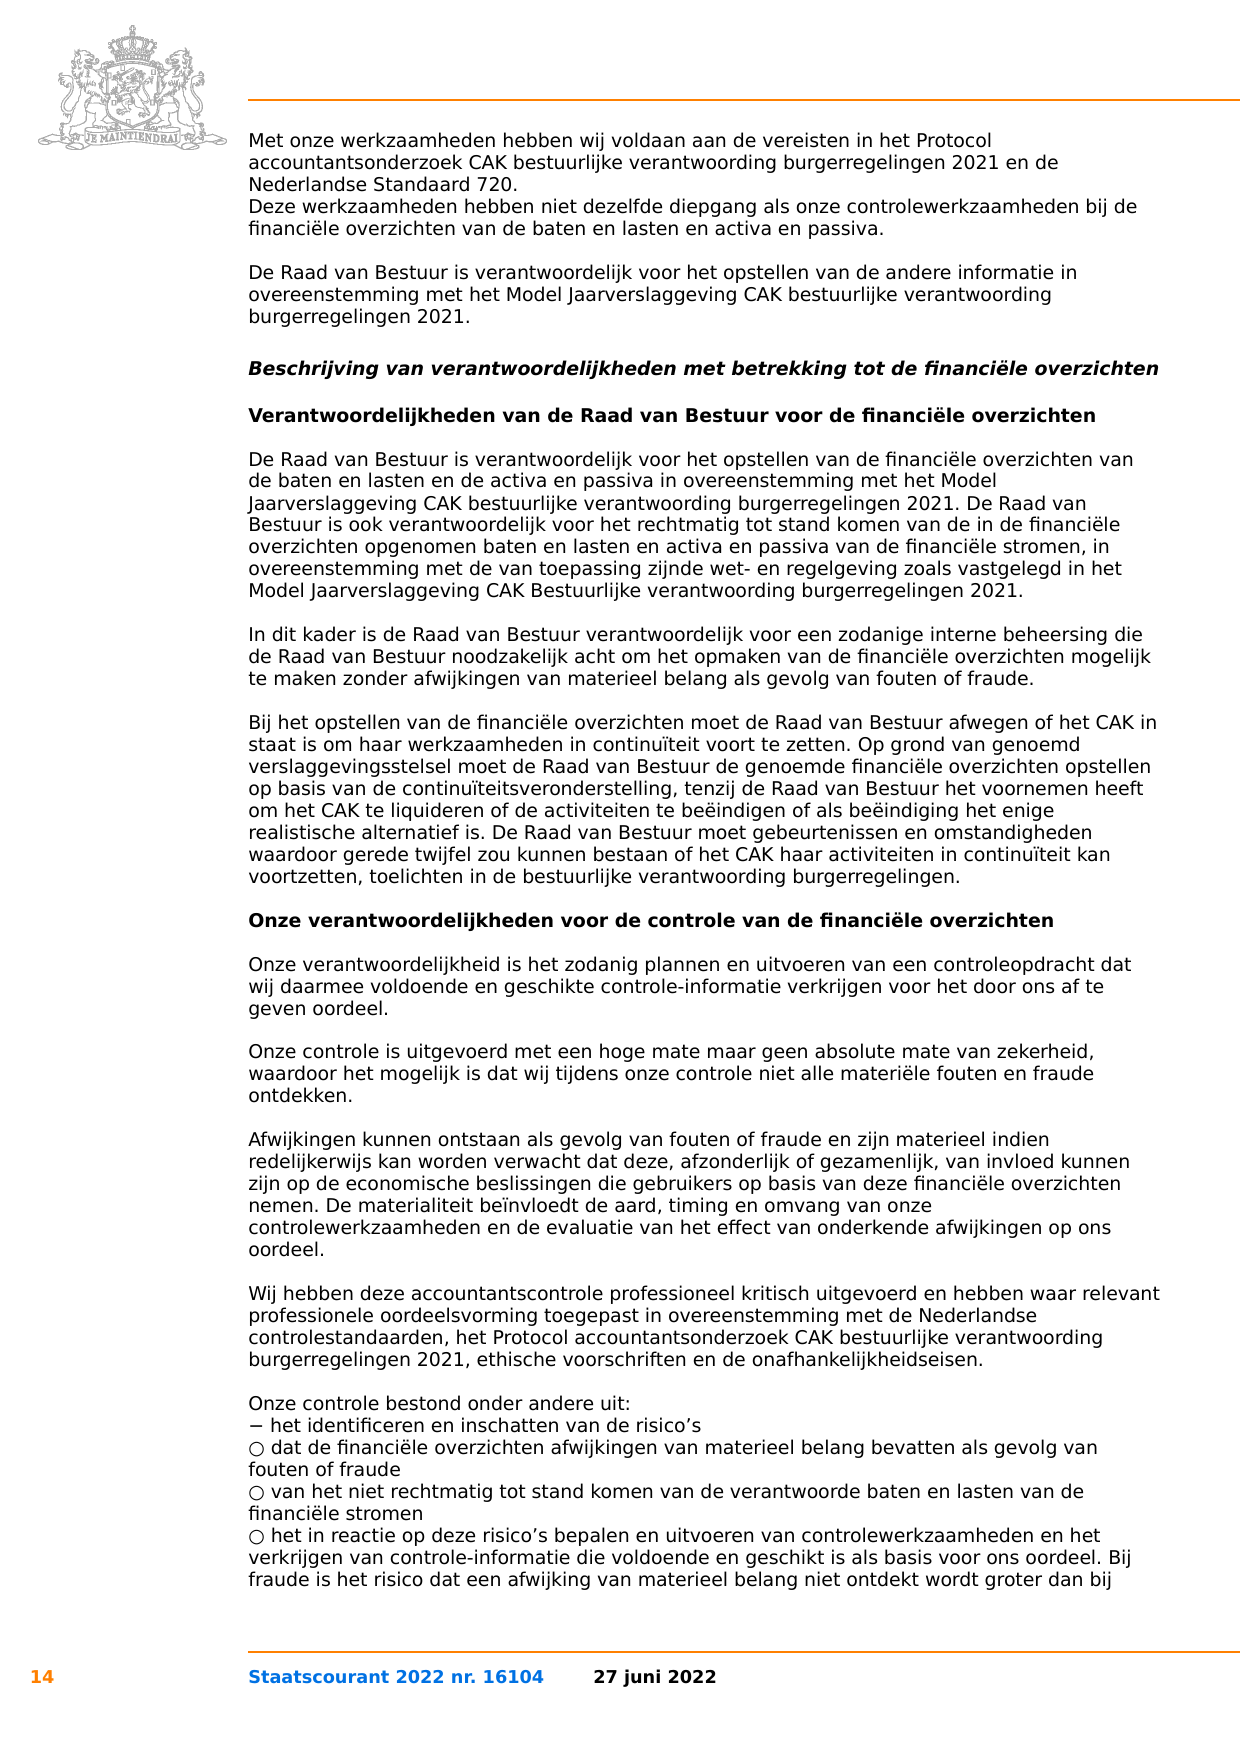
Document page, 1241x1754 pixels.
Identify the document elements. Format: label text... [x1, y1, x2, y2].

text Wij hebben deze accountantscontrole professioneel kritisch uitgevoerd en hebben waar relevant professionele oordeelsvorming toegepast in overeenstemming met de Nederlandse controlestandaarden, het Protocol accountantsonderzoek CAK bestuurlijke verantwoording burgerregelingen 2021, ethische voorschriften en de onafhankelijkheidseisen. [248, 1283, 1163, 1371]
text Onze verantwoordelijkheid is het zodanig plannen en uitvoeren van een controleopdracht dat wij daarmee voldoende en geschikte controle-informatie verkrijgen voor het door ons af te geven oordeel. [248, 953, 1163, 1019]
text ○ van het niet rechtmatig tot stand komen van de verantwoorde baten en lasten van de financiële stromen [248, 1481, 1163, 1524]
text De Raad van Bestuur is verantwoordelijk voor het opstellen van de andere informatie in overeenstemming met het Model Jaarverslaggeving CAK bestuurlijke verantwoording burgerregelingen 2021. [248, 262, 1163, 328]
text − het identificeren en inschatten van de risico’s [248, 1415, 1163, 1437]
text Bij het opstellen van de financiële overzichten moet de Raad van Bestuur afwegen of het CAK in staat is om haar werkzaamheden in continuïteit voort te zetten. Op grond van genoemd verslaggevingsstelsel moet de Raad van Bestuur de genoemde financiële overzichten opstellen op basis van de continuïteitsveronderstelling, tenzij de Raad van Bestuur het voornemen heeft om het CAK te liquideren of de activiteiten te beëindigen of als beëindiging het enige realistische alternatief is. De Raad van Bestuur moet gebeurtenissen en omstandigheden waardoor gerede twijfel zou kunnen bestaan of het CAK haar activiteiten in continuïteit kan voortzetten, toelichten in de bestuurlijke verantwoording burgerregelingen. [248, 712, 1163, 888]
subtitle Verantwoordelijkheden van de Raad van Bestuur voor de financiële overzichten [248, 404, 1163, 427]
subtitle Beschrijving van verantwoordelijkheden met betrekking tot de financiële overzichten [248, 358, 1163, 379]
text In dit kader is de Raad van Bestuur verantwoordelijk voor een zodanige interne beheersing die de Raad van Bestuur noodzakelijk acht om het opmaken van de financiële overzichten mogelijk te maken zonder afwijkingen van materieel belang als gevolg van fouten of fraude. [248, 624, 1163, 690]
text Onze controle bestond onder andere uit: [248, 1393, 1163, 1415]
subtitle Onze verantwoordelijkheden voor de controle van de financiële overzichten [248, 910, 1163, 932]
text De Raad van Bestuur is verantwoordelijk voor het opstellen van de financiële overzichten van de baten en lasten en de activa en passiva in overeenstemming met het Model Jaarverslaggeving CAK bestuurlijke verantwoording burgerregelingen 2021. De Raad van Bestuur is ook verantwoordelijk voor het rechtmatig tot stand komen van de in de financiële overzichten opgenomen baten en lasten en activa en passiva van de financiële stromen, in overeenstemming met de van toepassing zijnde wet- en regelgeving zoals vastgelegd in het Model Jaarverslaggeving CAK Bestuurlijke verantwoording burgerregelingen 2021. [248, 448, 1163, 602]
text ○ het in reactie op deze risico’s bepalen en uitvoeren van controlewerkzaamheden en het verkrijgen van controle-informatie die voldoende en geschikt is als basis voor ons oordeel. Bij fraude is het risico dat een afwijking van materieel belang niet ontdekt wordt groter dan bij [248, 1524, 1163, 1591]
text Deze werkzaamheden hebben niet dezelfde diepgang als onze controlewerkzaamheden bij de financiële overzichten van de baten en lasten en activa en passiva. [248, 196, 1163, 240]
text Afwijkingen kunnen ontstaan als gevolg van fouten of fraude en zijn materieel indien redelijkerwijs kan worden verwacht dat deze, afzonderlijk of gezamenlijk, van invloed kunnen zijn op de economische beslissingen die gebruikers op basis van deze financiële overzichten nemen. De materialiteit beïnvloedt de aard, timing en omvang van onze controlewerkzaamheden en de evaluatie van het effect van onderkende afwijkingen op ons oordeel. [248, 1129, 1163, 1261]
text ○ dat de financiële overzichten afwijkingen van materieel belang bevatten als gevolg van fouten of fraude [248, 1437, 1163, 1481]
picture [38, 25, 227, 150]
text Onze controle is uitgevoerd met een hoge mate maar geen absolute mate van zekerheid, waardoor het mogelijk is dat wij tijdens onze controle niet alle materiële fouten en fraude ontdekken. [248, 1041, 1163, 1107]
text Met onze werkzaamheden hebben wij voldaan aan de vereisten in het Protocol accountantsonderzoek CAK bestuurlijke verantwoording burgerregelingen 2021 en de Nederlandse Standaard 720. [248, 130, 1163, 196]
